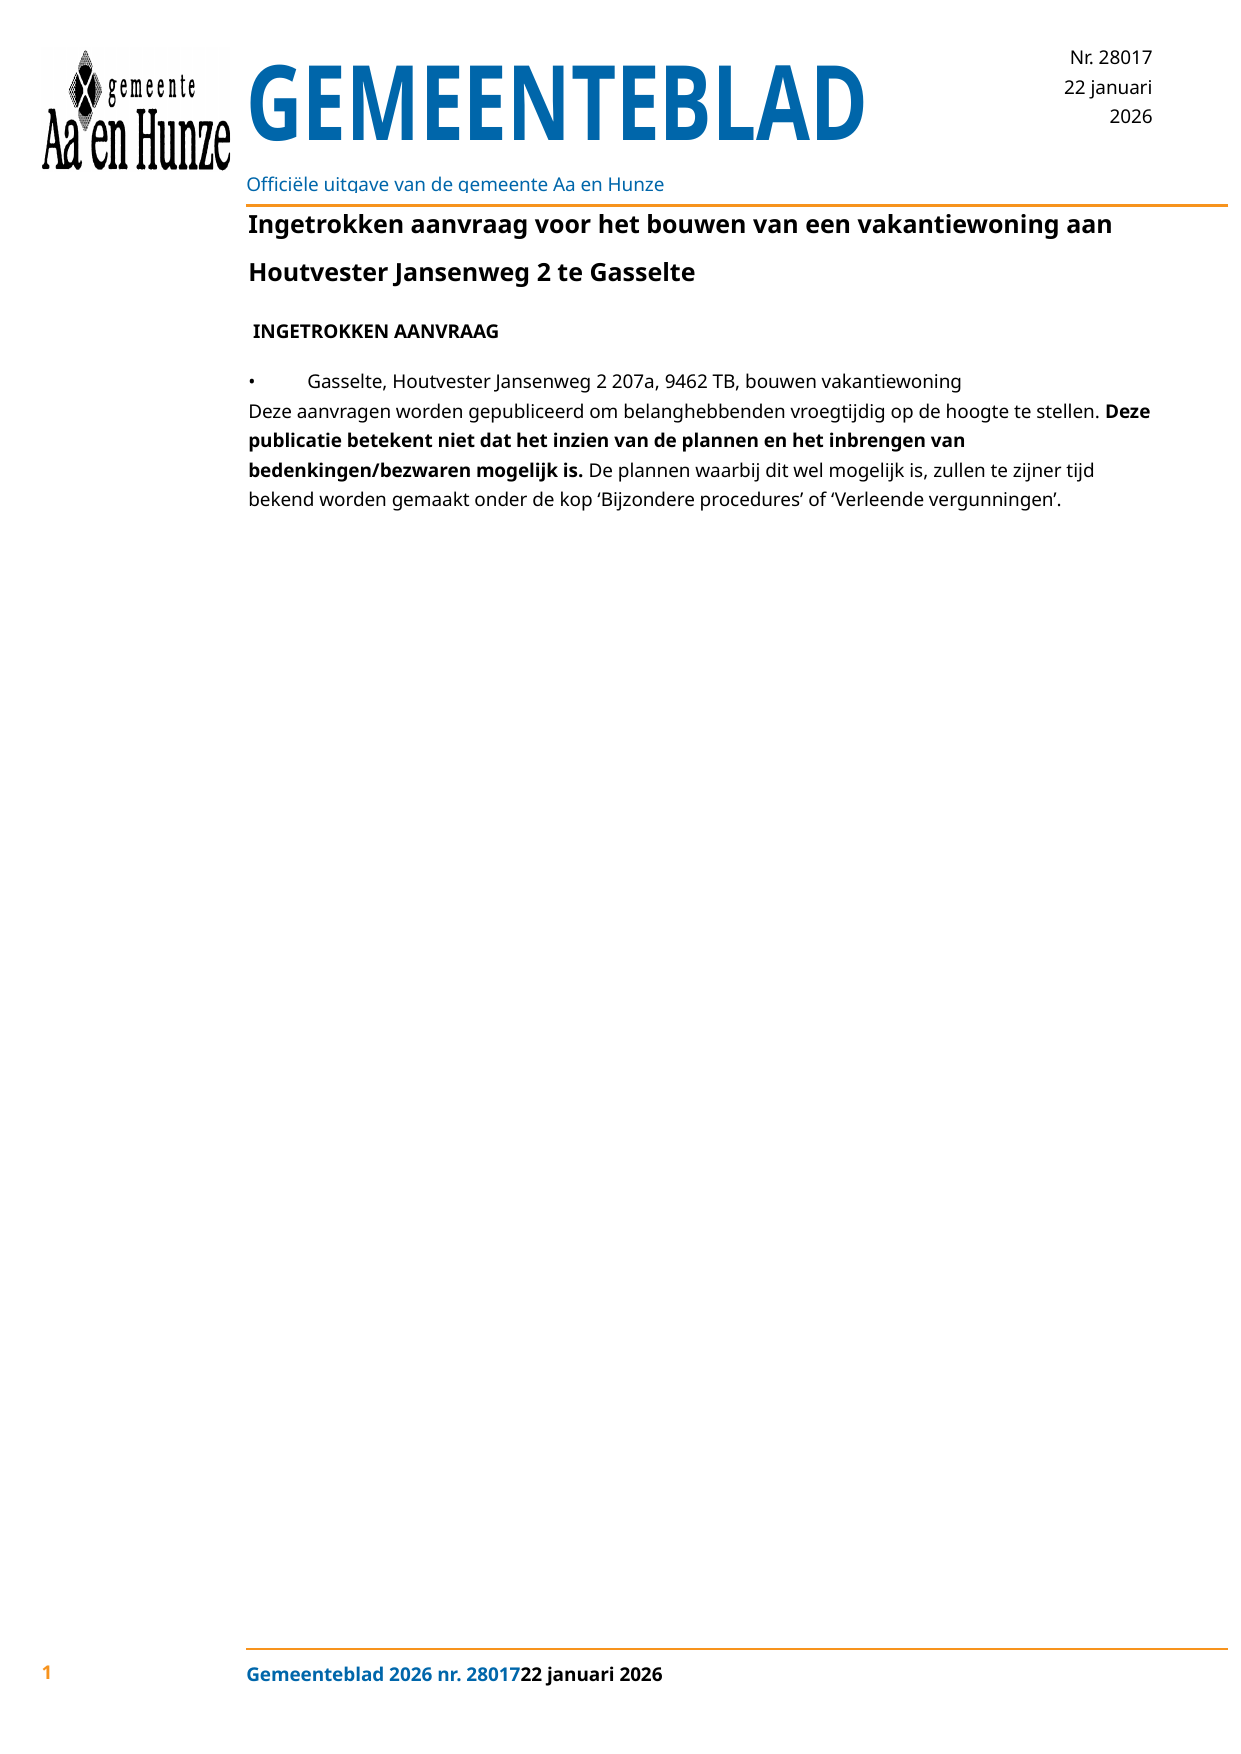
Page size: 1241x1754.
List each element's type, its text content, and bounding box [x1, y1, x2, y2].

text INGETROKKEN AANVRAAG [248, 318, 1152, 344]
text Deze aanvragen worden gepubliceerd om belanghebbenden vroegtijdig op de hoogte te stellen. Deze publicatie betekent niet dat het inzien van de plannen en het inbrengen van bedenkingen/bezwaren mogelijk is. De plannen waarbij dit wel mogelijk is, zullen te zijner tijd bekend worden gemaakt onder de kop ‘Bijzondere procedures’ of ‘Verleende vergunningen’. [248, 398, 1152, 512]
text Ingetrokken aanvraag voor het bouwen van een vakantiewoning aan Houtvester Jansenweg 2 te Gasselte [248, 207, 1152, 288]
picture [41, 47, 231, 172]
list Gasselte, Houtvester Jansenweg 2 207a, 9462 TB, bouwen vakantiewoning [248, 368, 1152, 394]
